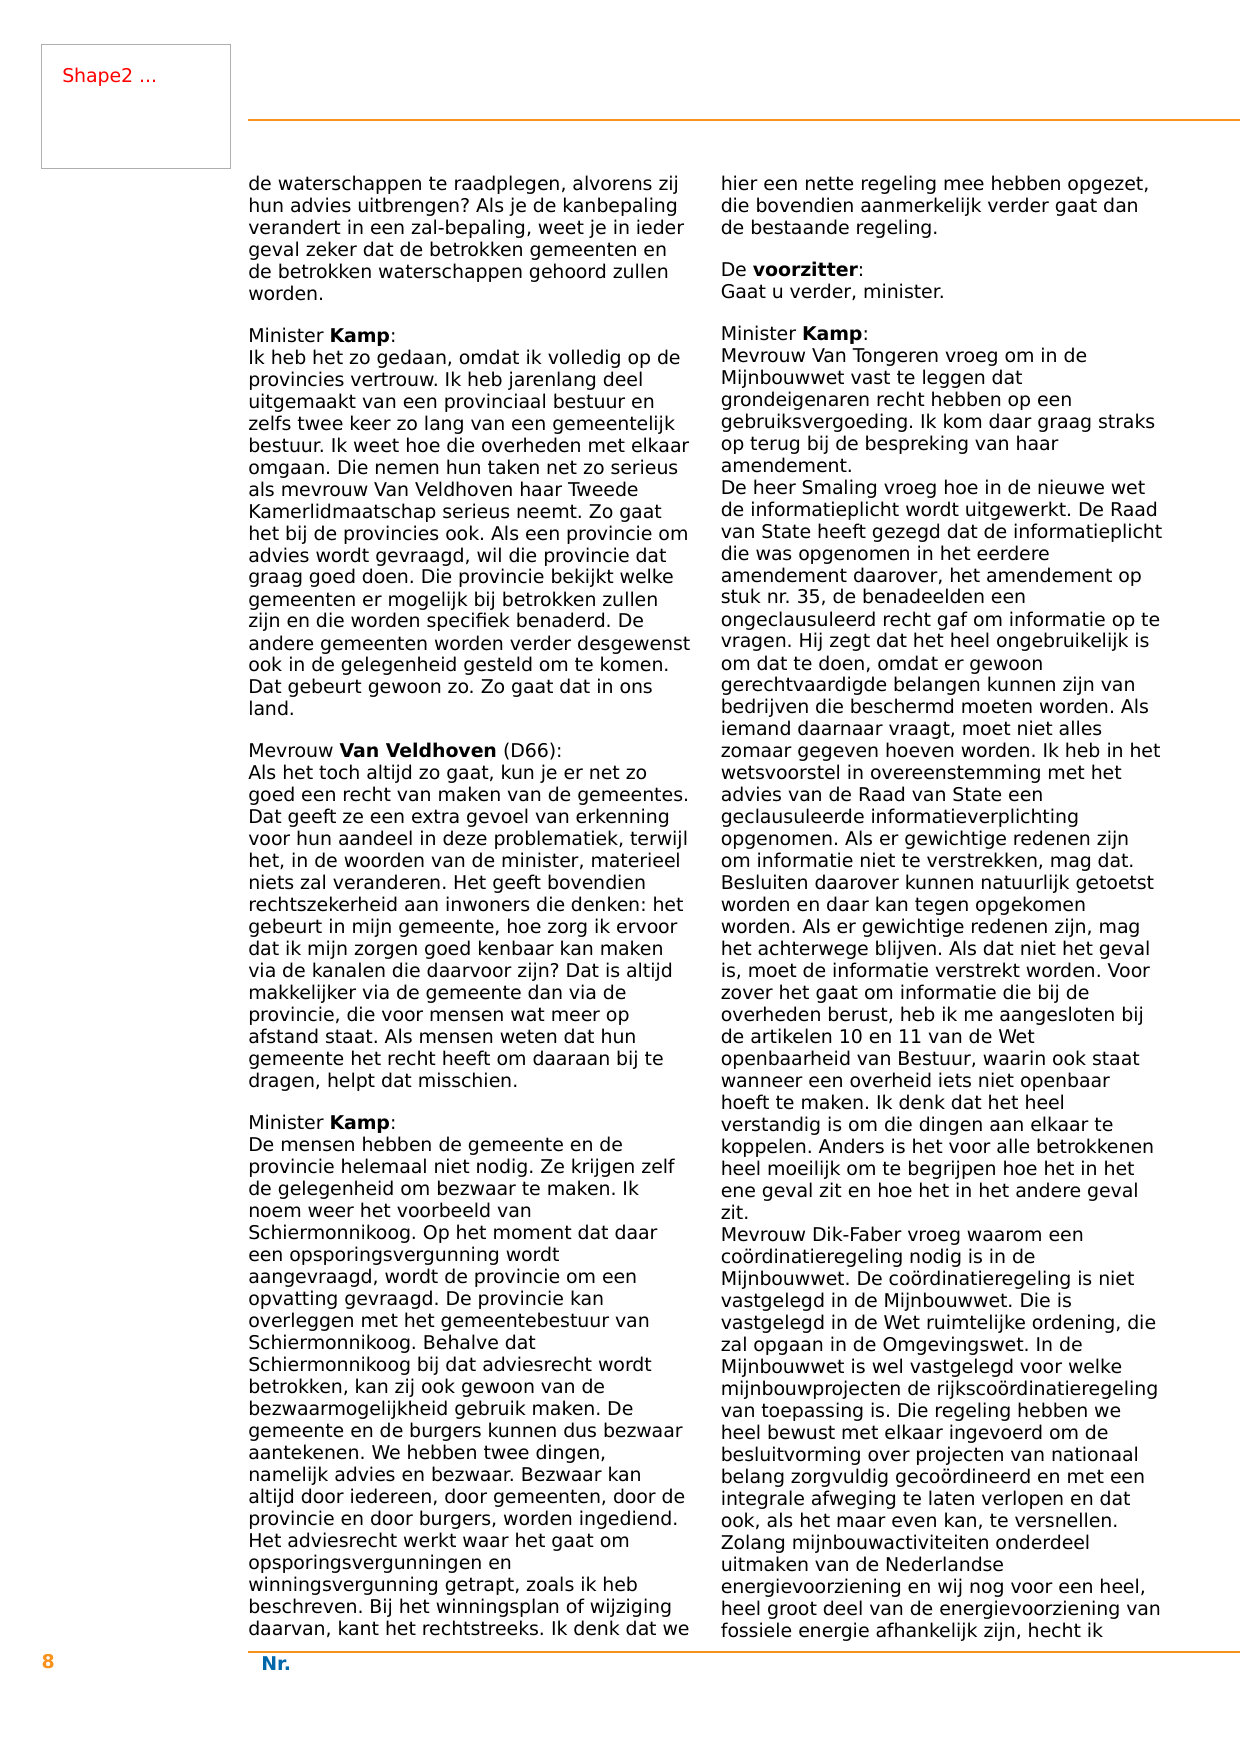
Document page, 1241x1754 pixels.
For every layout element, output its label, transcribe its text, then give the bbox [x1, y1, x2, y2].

text De mensen hebben de gemeente en de provincie helemaal niet nodig. Ze krijgen zelf de gelegenheid om bezwaar te maken. Ik noem weer het voorbeeld van Schiermonnikoog. Op het moment dat daar een opsporingsvergunning wordt aangevraagd, wordt de provincie om een opvatting gevraagd. De provincie kan overleggen met het gemeentebestuur van Schiermonnikoog. Behalve dat Schiermonnikoog bij dat adviesrecht wordt betrokken, kan zij ook gewoon van de bezwaarmogelijkheid gebruik maken. De gemeente en de burgers kunnen dus bezwaar aantekenen. We hebben twee dingen, namelijk advies en bezwaar. Bezwaar kan altijd door iedereen, door gemeenten, door de provincie en door burgers, worden ingediend. Het adviesrecht werkt waar het gaat om opsporingsvergunningen en winningsvergunning getrapt, zoals ik heb beschreven. Bij het winningsplan of wijziging daarvan, kant het rechtstreeks. Ik denk dat we [248, 1134, 691, 1639]
text hier een nette regeling mee hebben opgezet, die bovendien aanmerkelijk verder gaat dan de bestaande regeling. [721, 173, 1163, 239]
text Ik heb het zo gedaan, omdat ik volledig op de provincies vertrouw. Ik heb jarenlang deel uitgemaakt van een provinciaal bestuur en zelfs twee keer zo lang van een gemeentelijk bestuur. Ik weet hoe die overheden met elkaar omgaan. Die nemen hun taken net zo serieus als mevrouw Van Veldhoven haar Tweede Kamerlidmaatschap serieus neemt. Zo gaat het bij de provincies ook. Als een provincie om advies wordt gevraagd, wil die provincie dat graag goed doen. Die provincie bekijkt welke gemeenten er mogelijk bij betrokken zullen zijn en die worden specifiek benaderd. De andere gemeenten worden verder desgewenst ook in de gelegenheid gesteld om te komen. Dat gebeurt gewoon zo. Zo gaat dat in ons land. [248, 347, 691, 720]
text de waterschappen te raadplegen, alvorens zij hun advies uitbrengen? Als je de kanbepaling verandert in een zal-bepaling, weet je in ieder geval zeker dat de betrokken gemeenten en de betrokken waterschappen gehoord zullen worden. [248, 173, 691, 305]
text Minister Kamp: [248, 1112, 691, 1134]
text Mevrouw Van Tongeren vroeg om in de Mijnbouwwet vast te leggen dat grondeigenaren recht hebben op een gebruiksvergoeding. Ik kom daar graag straks op terug bij de bespreking van haar amendement. [721, 345, 1163, 477]
text Als het toch altijd zo gaat, kun je er net zo goed een recht van maken van de gemeentes. Dat geeft ze een extra gevoel van erkenning voor hun aandeel in deze problematiek, terwijl het, in de woorden van de minister, materieel niets zal veranderen. Het geeft bovendien rechtszekerheid aan inwoners die denken: het gebeurt in mijn gemeente, hoe zorg ik ervoor dat ik mijn zorgen goed kenbaar kan maken via de kanalen die daarvoor zijn? Dat is altijd makkelijker via de gemeente dan via de provincie, die voor mensen wat meer op afstand staat. Als mensen weten dat hun gemeente het recht heeft om daaraan bij te dragen, helpt dat misschien. [248, 762, 691, 1092]
text Minister Kamp: [721, 323, 1163, 345]
text Minister Kamp: [248, 325, 691, 347]
text De heer Smaling vroeg hoe in de nieuwe wet de informatieplicht wordt uitgewerkt. De Raad van State heeft gezegd dat de informatieplicht die was opgenomen in het eerdere amendement daarover, het amendement op stuk nr. 35, de benadeelden een ongeclausuleerd recht gaf om informatie op te vragen. Hij zegt dat het heel ongebruikelijk is om dat te doen, omdat er gewoon gerechtvaardigde belangen kunnen zijn van bedrijven die beschermd moeten worden. Als iemand daarnaar vraagt, moet niet alles zomaar gegeven hoeven worden. Ik heb in het wetsvoorstel in overeenstemming met het advies van de Raad van State een geclausuleerde informatieverplichting opgenomen. Als er gewichtige redenen zijn om informatie niet te verstrekken, mag dat. Besluiten daarover kunnen natuurlijk getoetst worden en daar kan tegen opgekomen worden. Als er gewichtige redenen zijn, mag het achterwege blijven. Als dat niet het geval is, moet de informatie verstrekt worden. Voor zover het gaat om informatie die bij de overheden berust, heb ik me aangesloten bij de artikelen 10 en 11 van de Wet openbaarheid van Bestuur, waarin ook staat wanneer een overheid iets niet openbaar hoeft te maken. Ik denk dat het heel verstandig is om die dingen aan elkaar te koppelen. Anders is het voor alle betrokkenen heel moeilijk om te begrijpen hoe het in het ene geval zit en hoe het in het andere geval zit. [721, 477, 1163, 1224]
text Gaat u verder, minister. [721, 281, 1163, 303]
text Mevrouw Van Veldhoven (D66): [248, 740, 691, 762]
text Mevrouw Dik-Faber vroeg waarom een coördinatieregeling nodig is in de Mijnbouwwet. De coördinatieregeling is niet vastgelegd in de Mijnbouwwet. Die is vastgelegd in de Wet ruimtelijke ordening, die zal opgaan in de Omgevingswet. In de Mijnbouwwet is wel vastgelegd voor welke mijnbouwprojecten de rijkscoördinatieregeling van toepassing is. Die regeling hebben we heel bewust met elkaar ingevoerd om de besluitvorming over projecten van nationaal belang zorgvuldig gecoördineerd en met een integrale afweging te laten verlopen en dat ook, als het maar even kan, te versnellen. Zolang mijnbouwactiviteiten onderdeel uitmaken van de Nederlandse energievoorziening en wij nog voor een heel, heel groot deel van de energievoorziening van fossiele energie afhankelijk zijn, hecht ik [721, 1224, 1163, 1641]
text De voorzitter: [721, 259, 1163, 281]
